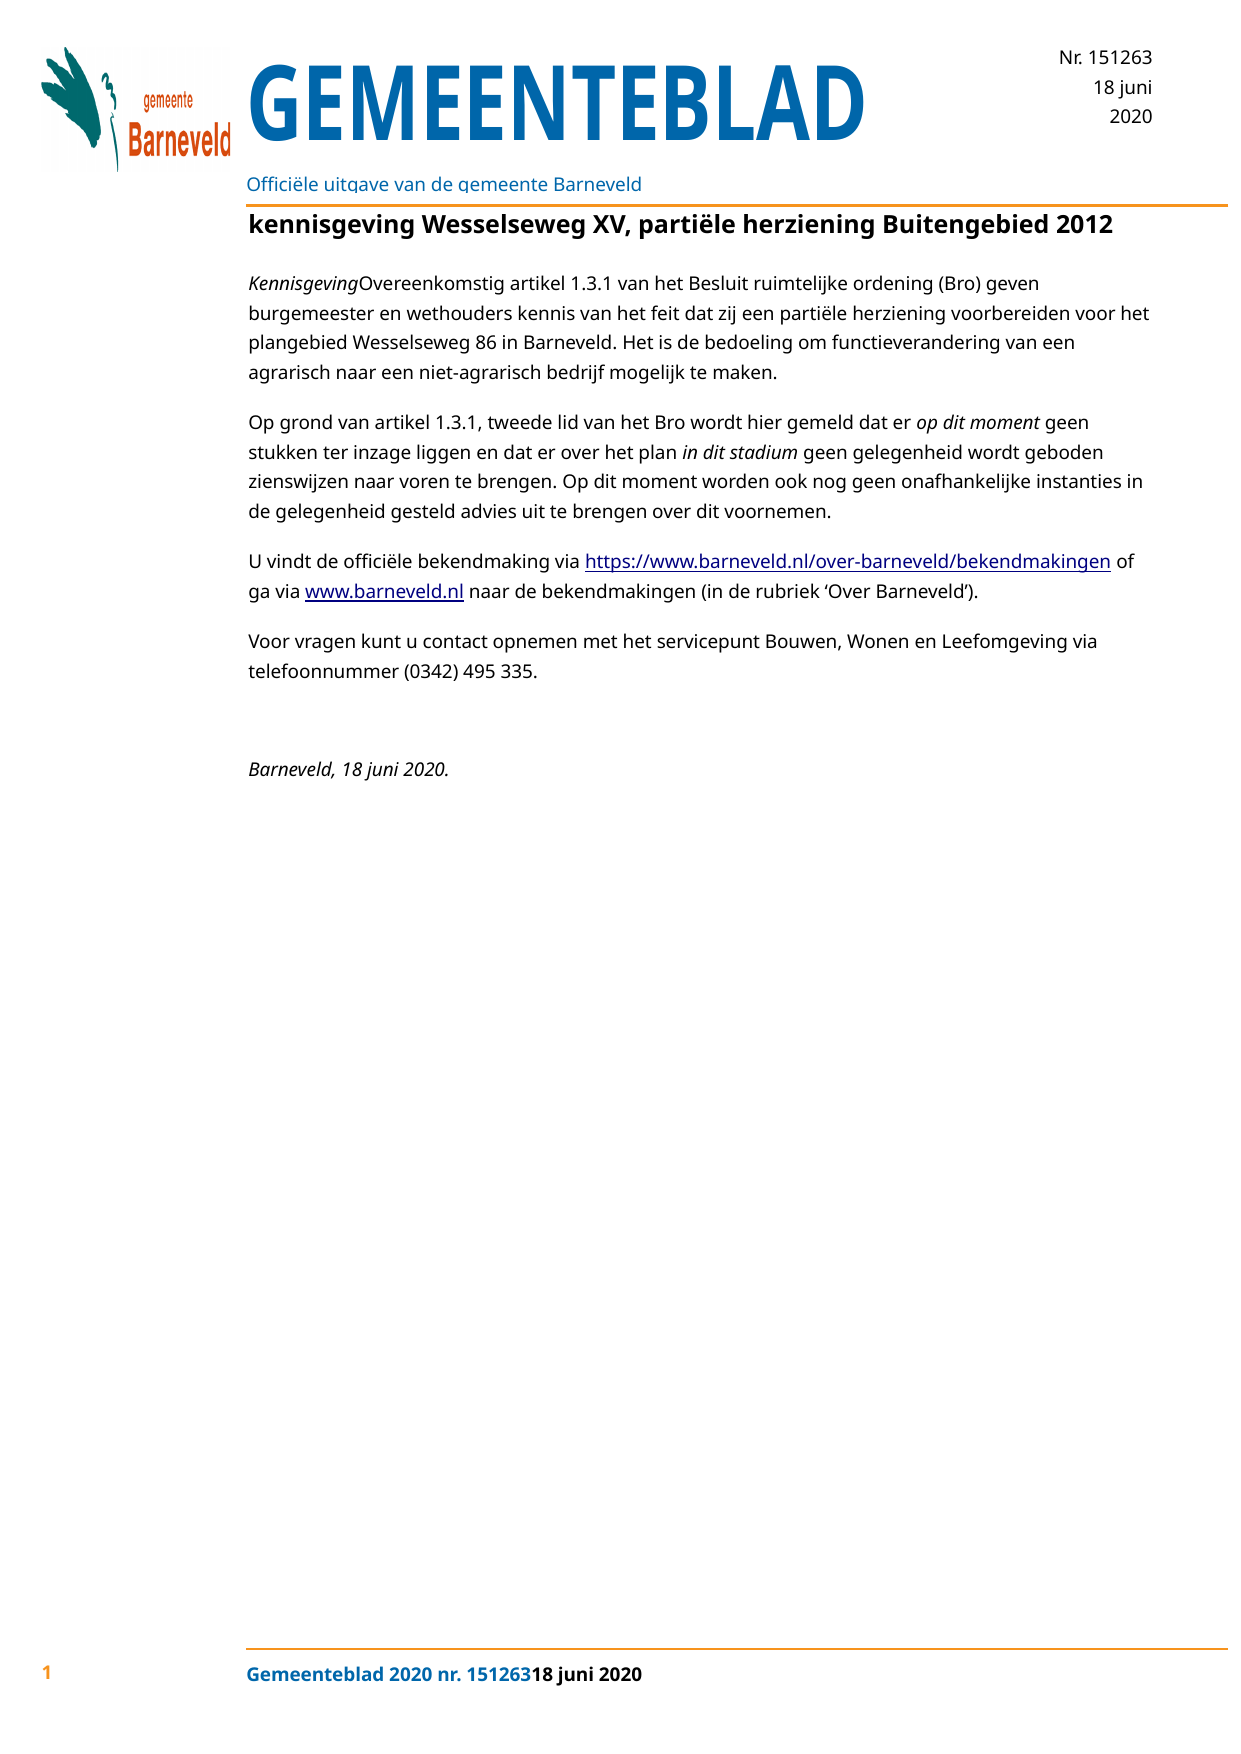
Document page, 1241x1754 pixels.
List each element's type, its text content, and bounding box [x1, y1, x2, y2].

text Voor vragen kunt u contact opnemen met het servicepunt Bouwen, Wonen en Leefomgeving via telefoonnummer (0342) 495 335. [248, 629, 1152, 684]
text Op grond van artikel 1.3.1, tweede lid van het Bro wordt hier gemeld dat er op dit moment geen stukken ter inzage liggen en dat er over het plan in dit stadium geen gelegenheid wordt geboden zienswijzen naar voren te brengen. Op dit moment worden ook nog geen onafhankelijke instanties in de gelegenheid gesteld advies uit te brengen over dit voornemen. [248, 409, 1152, 524]
picture [41, 47, 231, 172]
text Barneveld, 18 juni 2020. [248, 756, 1152, 782]
text U vindt de officiële bekendmaking via https://www.barneveld.nl/over-barneveld/bekendmakingen of ga via www.barneveld.nl naar de bekendmakingen (in de rubriek ‘Over Barneveld’). [248, 549, 1152, 604]
text KennisgevingOvereenkomstig artikel 1.3.1 van het Besluit ruimtelijke ordening (Bro) geven burgemeester en wethouders kennis van het feit dat zij een partiële herziening voorbereiden voor het plangebied Wesselseweg 86 in Barneveld. Het is de bedoeling om functieverandering van een agrarisch naar een niet-agrarisch bedrijf mogelijk te maken. [248, 270, 1152, 385]
text kennisgeving Wesselseweg XV, partiële herziening Buitengebied 2012 [248, 207, 1152, 241]
